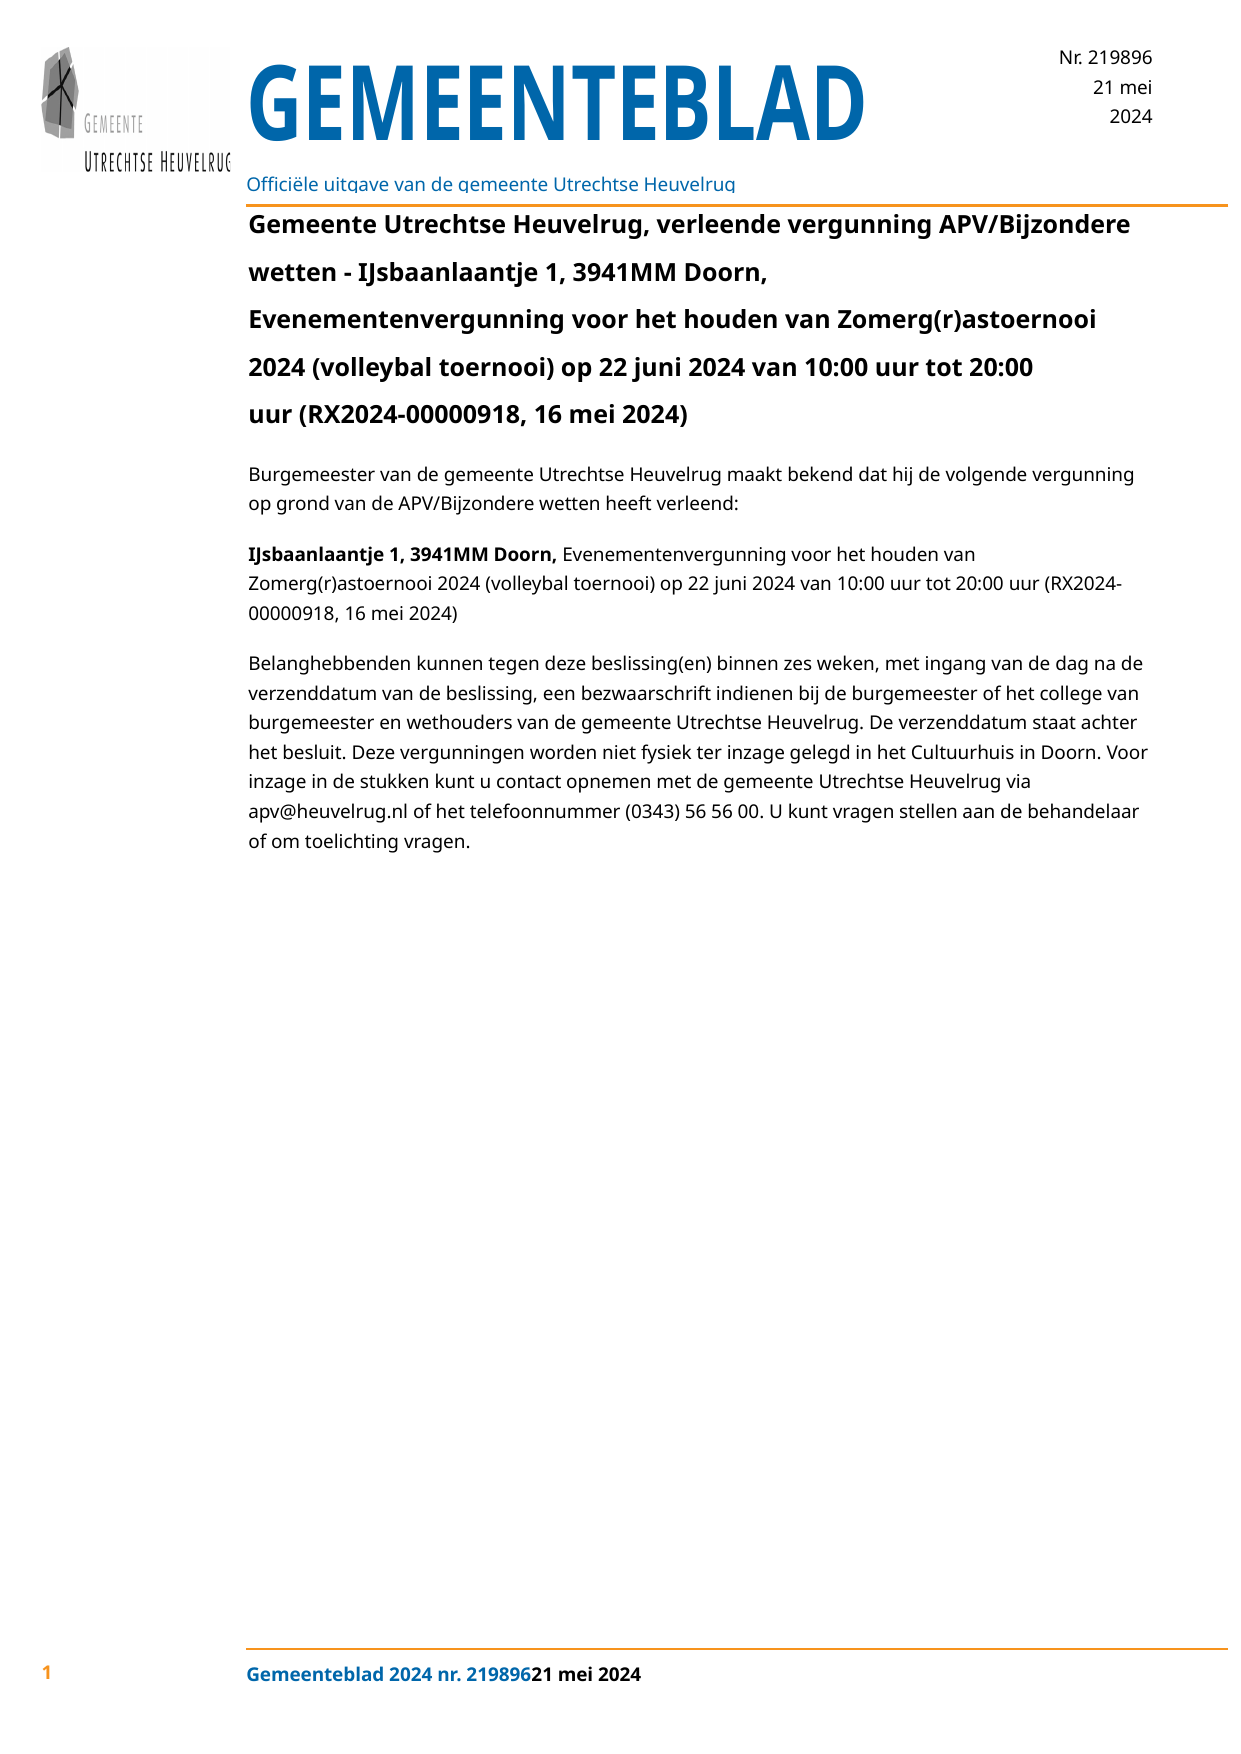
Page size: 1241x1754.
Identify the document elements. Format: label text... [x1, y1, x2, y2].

text Burgemeester van de gemeente Utrechtse Heuvelrug maakt bekend dat hij de volgende vergunning op grond van de APV/Bijzondere wetten heeft verleend: [248, 461, 1152, 516]
picture [41, 47, 231, 172]
text IJsbaanlaantje 1, 3941MM Doorn, Evenementenvergunning voor het houden van Zomerg(r)astoernooi 2024 (volleybal toernooi) op 22 juni 2024 van 10:00 uur tot 20:00 uur (RX2024-00000918, 16 mei 2024) [248, 541, 1152, 626]
text Belanghebbenden kunnen tegen deze beslissing(en) binnen zes weken, met ingang van de dag na de verzenddatum van de beslissing, een bezwaarschrift indienen bij de burgemeester of het college van burgemeester en wethouders van de gemeente Utrechtse Heuvelrug. De verzenddatum staat achter het besluit. Deze vergunningen worden niet fysiek ter inzage gelegd in het Cultuurhuis in Doorn. Voor inzage in de stukken kunt u contact opnemen met de gemeente Utrechtse Heuvelrug via apv@heuvelrug.nl of het telefoonnummer (0343) 56 56 00. U kunt vragen stellen aan de behandelaar of om toelichting vragen. [248, 650, 1152, 853]
text Gemeente Utrechtse Heuvelrug, verleende vergunning APV/Bijzondere wetten - IJsbaanlaantje 1, 3941MM Doorn, Evenementenvergunning voor het houden van Zomerg(r)astoernooi 2024 (volleybal toernooi) op 22 juni 2024 van 10:00 uur tot 20:00 uur (RX2024-00000918, 16 mei 2024) [248, 207, 1152, 431]
